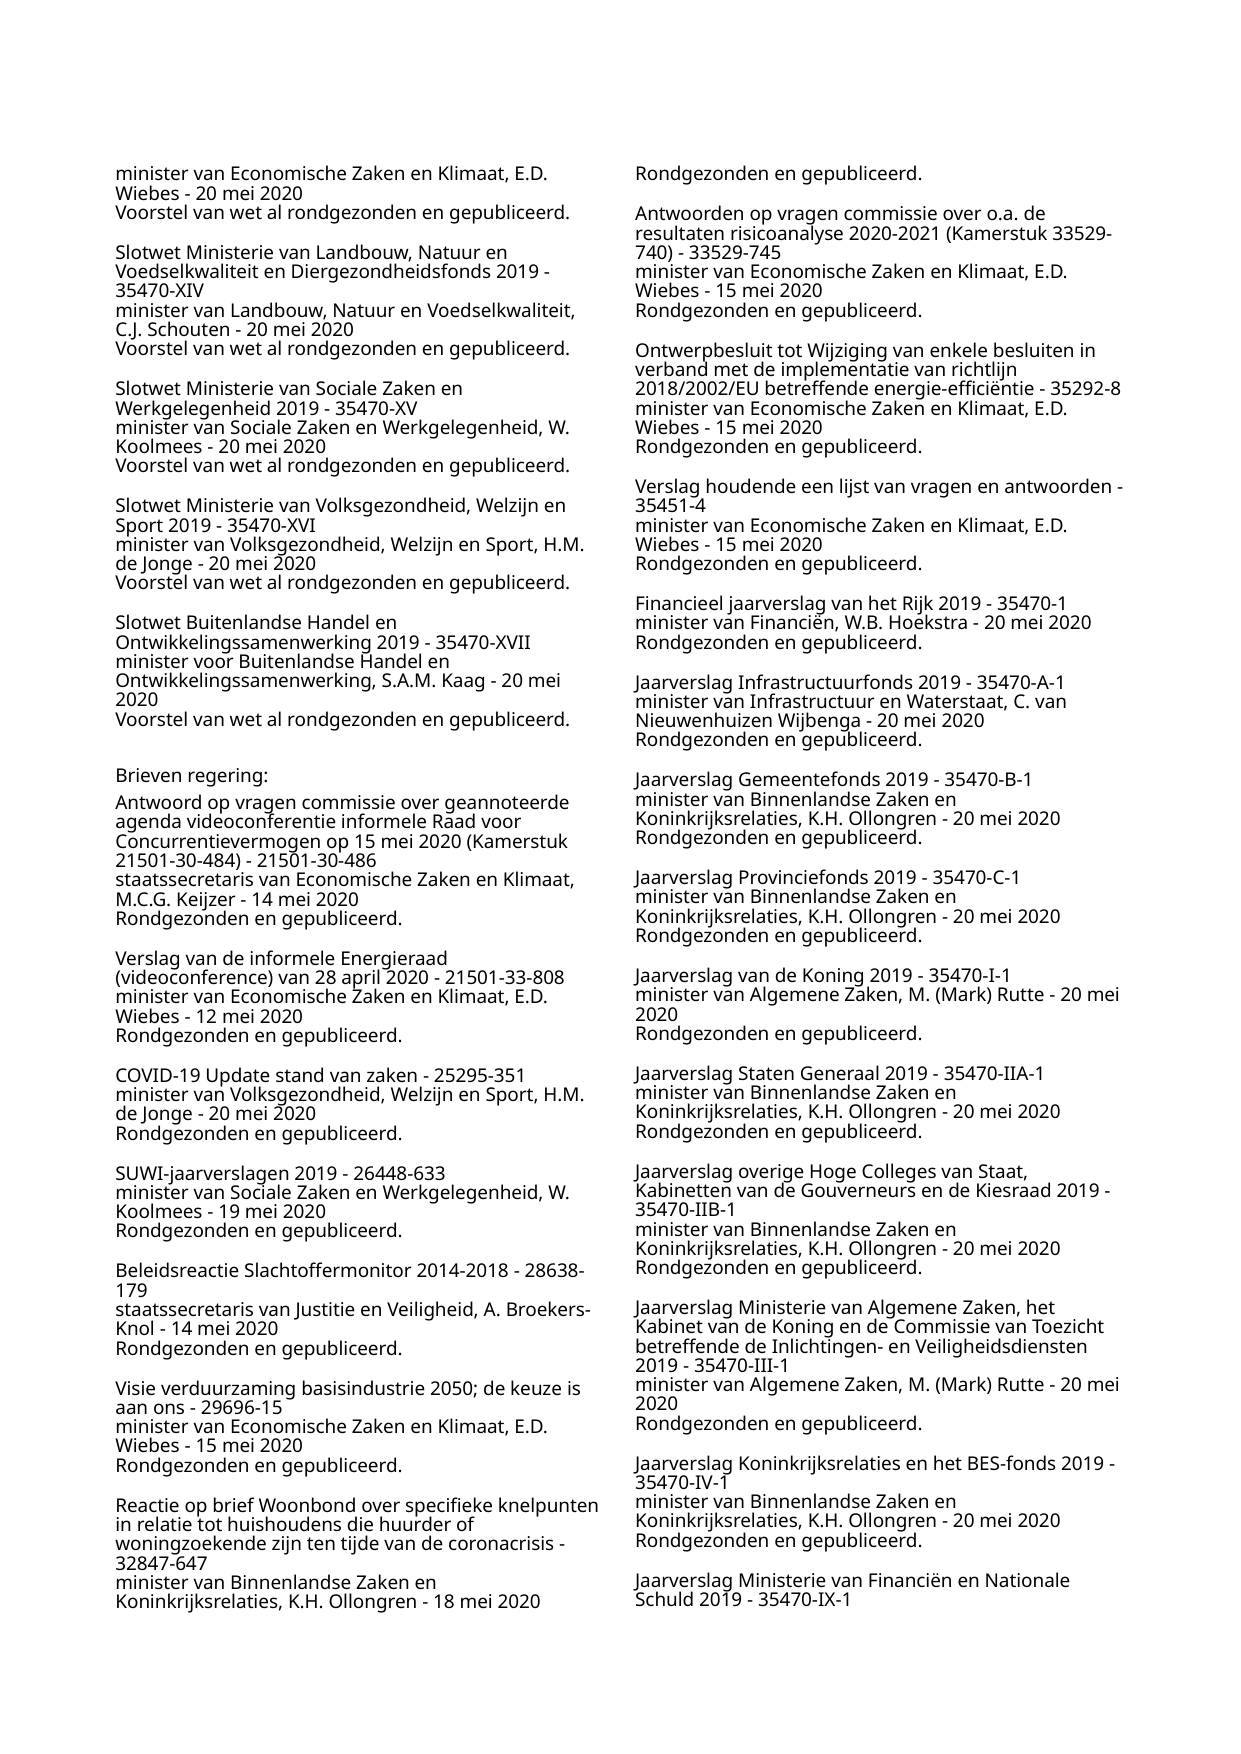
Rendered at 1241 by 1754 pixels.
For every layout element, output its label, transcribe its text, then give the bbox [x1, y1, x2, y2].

text Jaarverslag Ministerie van Financiën en Nationale Schuld 2019 - 35470-IX-1 [635, 1572, 1125, 1610]
text minister van Sociale Zaken en Werkgelegenheid, W. Koolmees - 19 mei 2020 [115, 1184, 605, 1222]
text Rondgezonden en gepubliceerd. [635, 165, 1125, 184]
text minister van Economische Zaken en Klimaat, E.D. Wiebes - 15 mei 2020 [635, 263, 1125, 302]
text Jaarverslag van de Koning 2019 - 35470-I-1 [635, 967, 1125, 986]
text Jaarverslag Ministerie van Algemene Zaken, het Kabinet van de Koning en de Commissie van Toezicht betreffende de Inlichtingen- en Veiligheidsdiensten 2019 - 35470-III-1 [635, 1299, 1125, 1376]
text minister van Algemene Zaken, M. (Mark) Rutte - 20 mei 2020 [635, 1376, 1125, 1415]
text Rondgezonden en gepubliceerd. [115, 1339, 605, 1359]
text Verslag van de informele Energieraad (videoconference) van 28 april 2020 - 21501-33-808 [115, 950, 605, 988]
text Jaarverslag Provinciefonds 2019 - 35470-C-1 [635, 869, 1125, 888]
text Rondgezonden en gepubliceerd. [635, 1123, 1125, 1142]
text minister van Volksgezondheid, Welzijn en Sport, H.M. de Jonge - 20 mei 2020 [115, 1086, 605, 1125]
text minister van Binnenlandse Zaken en Koninkrijksrelaties, K.H. Ollongren - 20 mei 2020 [635, 1493, 1125, 1532]
text minister van Economische Zaken en Klimaat, E.D. Wiebes - 15 mei 2020 [115, 1418, 605, 1457]
text Rondgezonden en gepubliceerd. [635, 555, 1125, 574]
text Brieven regering: [115, 762, 605, 788]
text Rondgezonden en gepubliceerd. [635, 1025, 1125, 1044]
text Antwoord op vragen commissie over geannoteerde agenda videoconferentie informele Raad voor Concurrentievermogen op 15 mei 2020 (Kamerstuk 21501-30-484) - 21501-30-486 [115, 794, 605, 871]
text Financieel jaarverslag van het Rijk 2019 - 35470-1 [635, 595, 1125, 614]
text COVID-19 Update stand van zaken - 25295-351 [115, 1067, 605, 1086]
text Slotwet Ministerie van Volksgezondheid, Welzijn en Sport 2019 - 35470-XVI [115, 497, 605, 536]
text Rondgezonden en gepubliceerd. [115, 1457, 605, 1476]
text Jaarverslag Staten Generaal 2019 - 35470-IIA-1 [635, 1065, 1125, 1084]
text Rondgezonden en gepubliceerd. [635, 731, 1125, 751]
text minister van Binnenlandse Zaken en Koninkrijksrelaties, K.H. Ollongren - 18 mei 2020 [115, 1574, 605, 1612]
text Rondgezonden en gepubliceerd. [115, 1027, 605, 1046]
text Rondgezonden en gepubliceerd. [115, 1125, 605, 1144]
text Rondgezonden en gepubliceerd. [115, 910, 605, 929]
text Rondgezonden en gepubliceerd. [635, 302, 1125, 321]
text Rondgezonden en gepubliceerd. [635, 1532, 1125, 1551]
text Jaarverslag Gemeentefonds 2019 - 35470-B-1 [635, 771, 1125, 791]
text Rondgezonden en gepubliceerd. [635, 927, 1125, 946]
text Rondgezonden en gepubliceerd. [635, 438, 1125, 457]
text Voorstel van wet al rondgezonden en gepubliceerd. [115, 204, 605, 223]
text Jaarverslag Koninkrijksrelaties en het BES-fonds 2019 - 35470-IV-1 [635, 1455, 1125, 1493]
text SUWI-jaarverslagen 2019 - 26448-633 [115, 1165, 605, 1184]
text Rondgezonden en gepubliceerd. [635, 829, 1125, 848]
text minister van Infrastructuur en Waterstaat, C. van Nieuwenhuizen Wijbenga - 20 mei 2020 [635, 693, 1125, 731]
text minister van Binnenlandse Zaken en Koninkrijksrelaties, K.H. Ollongren - 20 mei 2020 [635, 888, 1125, 927]
text staatssecretaris van Justitie en Veiligheid, A. Broekers-Knol - 14 mei 2020 [115, 1301, 605, 1339]
text Slotwet Ministerie van Landbouw, Natuur en Voedselkwaliteit en Diergezondheidsfonds 2019 - 35470-XIV [115, 244, 605, 302]
text Voorstel van wet al rondgezonden en gepubliceerd. [115, 340, 605, 359]
text minister van Economische Zaken en Klimaat, E.D. Wiebes - 15 mei 2020 [635, 517, 1125, 555]
text Voorstel van wet al rondgezonden en gepubliceerd. [115, 711, 605, 730]
text staatssecretaris van Economische Zaken en Klimaat, M.C.G. Keijzer - 14 mei 2020 [115, 871, 605, 910]
text Ontwerpbesluit tot Wijziging van enkele besluiten in verband met de implementatie van richtlijn 2018/2002/EU betreffende energie-efficiëntie - 35292-8 [635, 342, 1125, 399]
text Beleidsreactie Slachtoffermonitor 2014-2018 - 28638-179 [115, 1262, 605, 1301]
text Verslag houdende een lijst van vragen en antwoorden - 35451-4 [635, 478, 1125, 517]
text minister van Algemene Zaken, M. (Mark) Rutte - 20 mei 2020 [635, 986, 1125, 1025]
text minister van Economische Zaken en Klimaat, E.D. Wiebes - 15 mei 2020 [635, 399, 1125, 438]
text minister van Binnenlandse Zaken en Koninkrijksrelaties, K.H. Ollongren - 20 mei 2020 [635, 1084, 1125, 1123]
text minister van Financiën, W.B. Hoekstra - 20 mei 2020 [635, 614, 1125, 634]
text Voorstel van wet al rondgezonden en gepubliceerd. [115, 457, 605, 477]
text Antwoorden op vragen commissie over o.a. de resultaten risicoanalyse 2020-2021 (Kamerstuk 33529-740) - 33529-745 [635, 205, 1125, 263]
text Voorstel van wet al rondgezonden en gepubliceerd. [115, 574, 605, 594]
text minister van Binnenlandse Zaken en Koninkrijksrelaties, K.H. Ollongren - 20 mei 2020 [635, 791, 1125, 829]
text Slotwet Buitenlandse Handel en Ontwikkelingssamenwerking 2019 - 35470-XVII [115, 614, 605, 653]
text Rondgezonden en gepubliceerd. [635, 634, 1125, 653]
text minister van Sociale Zaken en Werkgelegenheid, W. Koolmees - 20 mei 2020 [115, 419, 605, 457]
text minister van Economische Zaken en Klimaat, E.D. Wiebes - 20 mei 2020 [115, 165, 605, 204]
text Rondgezonden en gepubliceerd. [115, 1222, 605, 1242]
text Jaarverslag Infrastructuurfonds 2019 - 35470-A-1 [635, 674, 1125, 693]
text minister van Landbouw, Natuur en Voedselkwaliteit, C.J. Schouten - 20 mei 2020 [115, 302, 605, 340]
text minister van Binnenlandse Zaken en Koninkrijksrelaties, K.H. Ollongren - 20 mei 2020 [635, 1221, 1125, 1259]
text minister voor Buitenlandse Handel en Ontwikkelingssamenwerking, S.A.M. Kaag - 20 mei 2020 [115, 653, 605, 711]
text Rondgezonden en gepubliceerd. [635, 1259, 1125, 1278]
text Slotwet Ministerie van Sociale Zaken en Werkgelegenheid 2019 - 35470-XV [115, 380, 605, 419]
text Rondgezonden en gepubliceerd. [635, 1415, 1125, 1434]
text minister van Economische Zaken en Klimaat, E.D. Wiebes - 12 mei 2020 [115, 988, 605, 1027]
text Jaarverslag overige Hoge Colleges van Staat, Kabinetten van de Gouverneurs en de Kiesraad 2019 - 35470-IIB-1 [635, 1163, 1125, 1221]
text Visie verduurzaming basisindustrie 2050; de keuze is aan ons - 29696-15 [115, 1379, 605, 1418]
text Reactie op brief Woonbond over specifieke knelpunten in relatie tot huishoudens die huurder of woningzoekende zijn ten tijde van de coronacrisis - 32847-647 [115, 1497, 605, 1574]
text minister van Volksgezondheid, Welzijn en Sport, H.M. de Jonge - 20 mei 2020 [115, 536, 605, 574]
